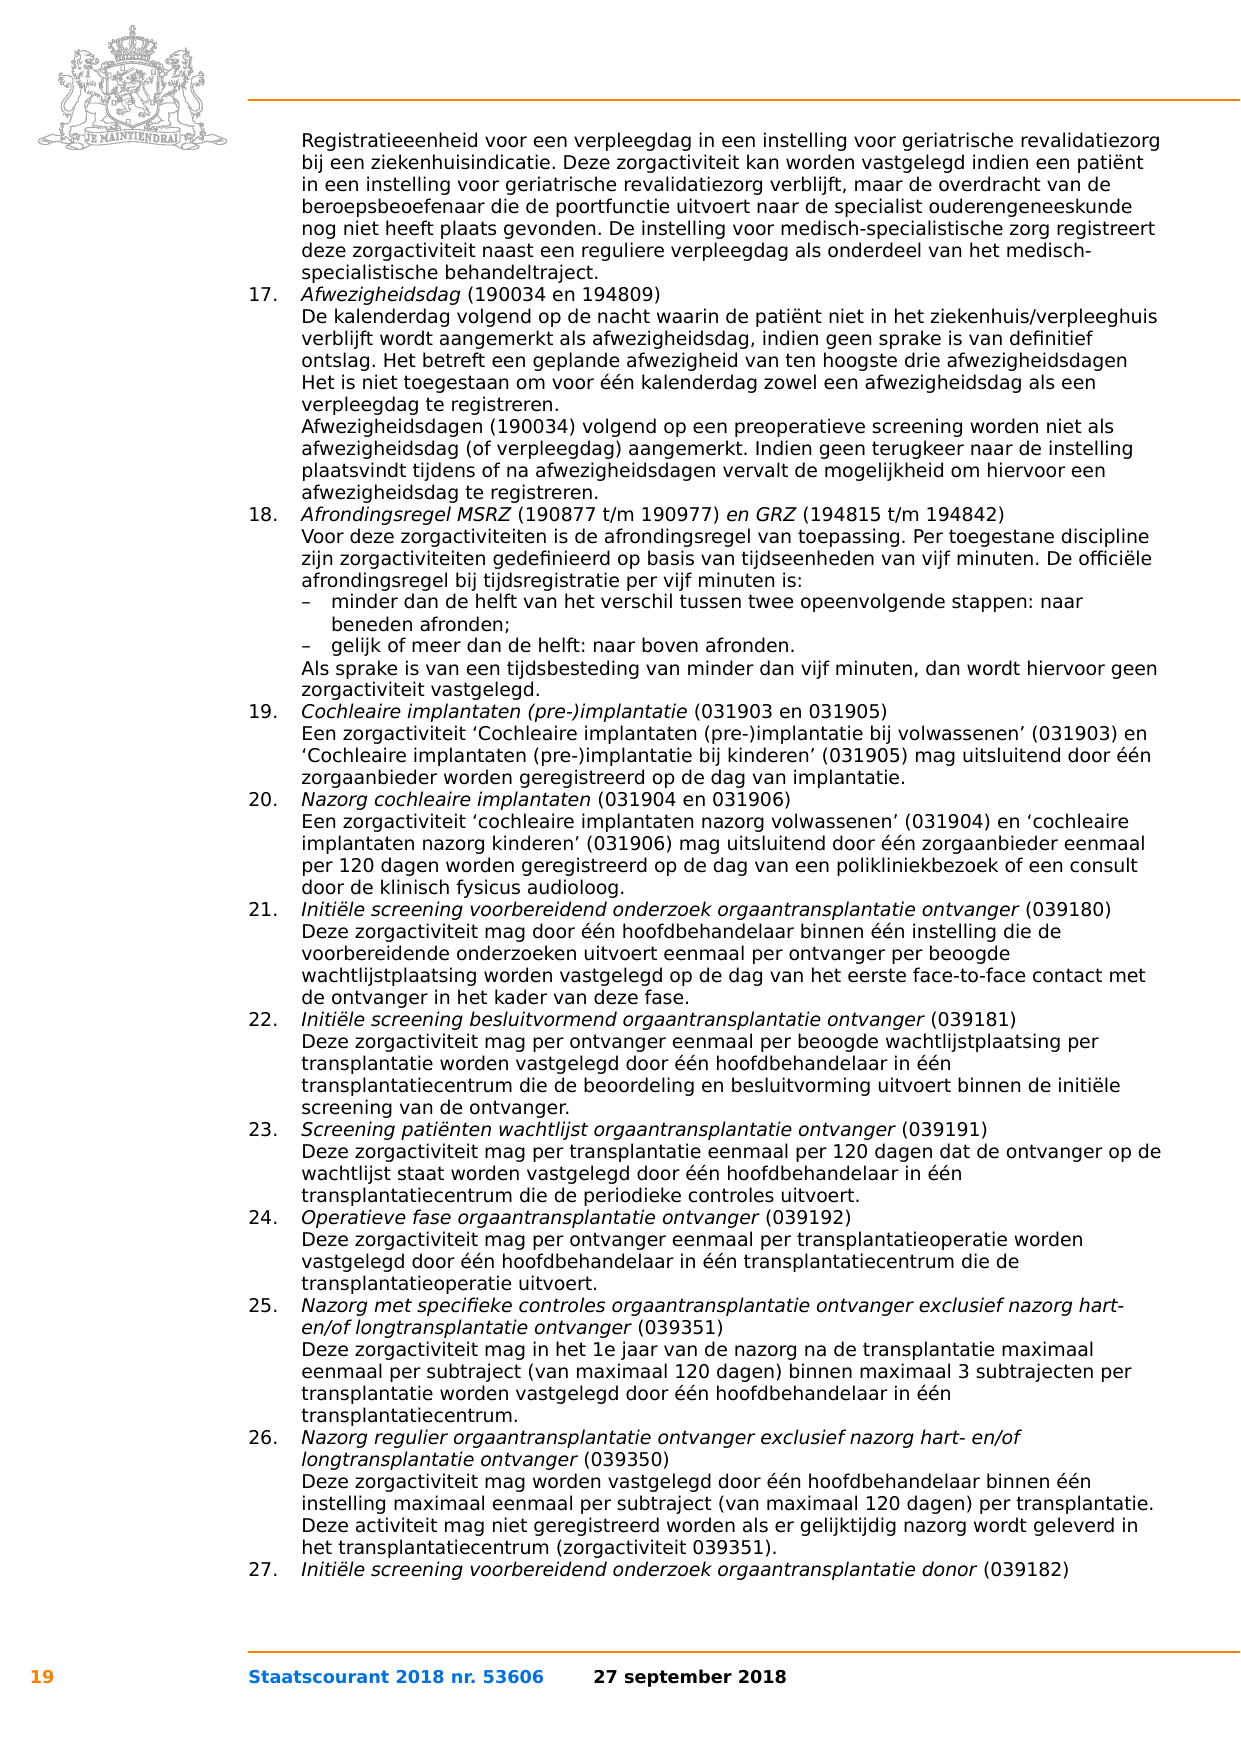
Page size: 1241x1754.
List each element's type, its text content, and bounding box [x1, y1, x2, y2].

text 27. Initiële screening voorbereidend onderzoek orgaantransplantatie donor (039182) [248, 1558, 1163, 1581]
text Deze zorgactiviteit mag per transplantatie eenmaal per 120 dagen dat de ontvanger op de wachtlijst staat worden vastgelegd door één hoofdbehandelaar in één transplantatiecentrum die de periodieke controles uitvoert. [301, 1141, 1163, 1207]
text – minder dan de helft van het verschil tussen twee opeenvolgende stappen: naar beneden afronden; [301, 591, 1163, 635]
text Deze zorgactiviteit mag in het 1e jaar van de nazorg na de transplantatie maximaal eenmaal per subtraject (van maximaal 120 dagen) binnen maximaal 3 subtrajecten per transplantatie worden vastgelegd door één hoofdbehandelaar in één transplantatiecentrum. [301, 1339, 1163, 1427]
text De kalenderdag volgend op de nacht waarin de patiënt niet in het ziekenhuis/verpleeghuis verblijft wordt aangemerkt als afwezigheidsdag, indien geen sprake is van definitief ontslag. Het betreft een geplande afwezigheid van ten hoogste drie afwezigheidsdagen Het is niet toegestaan om voor één kalenderdag zowel een afwezigheidsdag als een verpleegdag te registreren. [301, 306, 1163, 416]
text Deze zorgactiviteit mag door één hoofdbehandelaar binnen één instelling die de voorbereidende onderzoeken uitvoert eenmaal per ontvanger per beoogde wachtlijstplaatsing worden vastgelegd op de dag van het eerste face-to-face contact met de ontvanger in het kader van deze fase. [301, 921, 1163, 1009]
text Voor deze zorgactiviteiten is de afrondingsregel van toepassing. Per toegestane discipline zijn zorgactiviteiten gedefinieerd op basis van tijdseenheden van vijf minuten. De officiële afrondingsregel bij tijdsregistratie per vijf minuten is: [301, 526, 1163, 591]
text Een zorgactiviteit ‘cochleaire implantaten nazorg volwassenen’ (031904) en ‘cochleaire implantaten nazorg kinderen’ (031906) mag uitsluitend door één zorgaanbieder eenmaal per 120 dagen worden geregistreerd op de dag van een polikliniekbezoek of een consult door de klinisch fysicus audioloog. [301, 811, 1163, 899]
text 19. Cochleaire implantaten (pre-)implantatie (031903 en 031905) [248, 701, 1163, 723]
text 24. Operatieve fase orgaantransplantatie ontvanger (039192) [248, 1207, 1163, 1229]
text Als sprake is van een tijdsbesteding van minder dan vijf minuten, dan wordt hiervoor geen zorgactiviteit vastgelegd. [301, 657, 1163, 701]
text 26. Nazorg regulier orgaantransplantatie ontvanger exclusief nazorg hart- en/of longtransplantatie ontvanger (039350) [248, 1427, 1163, 1471]
text Deze zorgactiviteit mag per ontvanger eenmaal per transplantatieoperatie worden vastgelegd door één hoofdbehandelaar in één transplantatiecentrum die de transplantatieoperatie uitvoert. [301, 1229, 1163, 1295]
text Deze zorgactiviteit mag worden vastgelegd door één hoofdbehandelaar binnen één instelling maximaal eenmaal per subtraject (van maximaal 120 dagen) per transplantatie. Deze activiteit mag niet geregistreerd worden als er gelijktijdig nazorg wordt geleverd in het transplantatiecentrum (zorgactiviteit 039351). [301, 1471, 1163, 1558]
text Deze zorgactiviteit mag per ontvanger eenmaal per beoogde wachtlijstplaatsing per transplantatie worden vastgelegd door één hoofdbehandelaar in één transplantatiecentrum die de beoordeling en besluitvorming uitvoert binnen de initiële screening van de ontvanger. [301, 1031, 1163, 1119]
text 18. Afrondingsregel MSRZ (190877 t/m 190977) en GRZ (194815 t/m 194842) [248, 503, 1163, 526]
text 23. Screening patiënten wachtlijst orgaantransplantatie ontvanger (039191) [248, 1119, 1163, 1141]
text – gelijk of meer dan de helft: naar boven afronden. [301, 635, 1163, 657]
text Afwezigheidsdagen (190034) volgend op een preoperatieve screening worden niet als afwezigheidsdag (of verpleegdag) aangemerkt. Indien geen terugkeer naar de instelling plaatsvindt tijdens of na afwezigheidsdagen vervalt de mogelijkheid om hiervoor een afwezigheidsdag te registreren. [301, 416, 1163, 503]
text 21. Initiële screening voorbereidend onderzoek orgaantransplantatie ontvanger (039180) [248, 899, 1163, 921]
text 20. Nazorg cochleaire implantaten (031904 en 031906) [248, 789, 1163, 811]
picture [38, 25, 227, 150]
text Registratieeenheid voor een verpleegdag in een instelling voor geriatrische revalidatiezorg bij een ziekenhuisindicatie. Deze zorgactiviteit kan worden vastgelegd indien een patiënt in een instelling voor geriatrische revalidatiezorg verblijft, maar de overdracht van de beroepsbeoefenaar die de poortfunctie uitvoert naar de specialist ouderengeneeskunde nog niet heeft plaats gevonden. De instelling voor medisch-specialistische zorg registreert deze zorgactiviteit naast een reguliere verpleegdag als onderdeel van het medisch-specialistische behandeltraject. [301, 130, 1163, 284]
text 17. Afwezigheidsdag (190034 en 194809) [248, 284, 1163, 306]
text 22. Initiële screening besluitvormend orgaantransplantatie ontvanger (039181) [248, 1009, 1163, 1031]
text Een zorgactiviteit ‘Cochleaire implantaten (pre-)implantatie bij volwassenen’ (031903) en ‘Cochleaire implantaten (pre-)implantatie bij kinderen’ (031905) mag uitsluitend door één zorgaanbieder worden geregistreerd op de dag van implantatie. [301, 723, 1163, 789]
text 25. Nazorg met specifieke controles orgaantransplantatie ontvanger exclusief nazorg hart- en/of longtransplantatie ontvanger (039351) [248, 1295, 1163, 1339]
